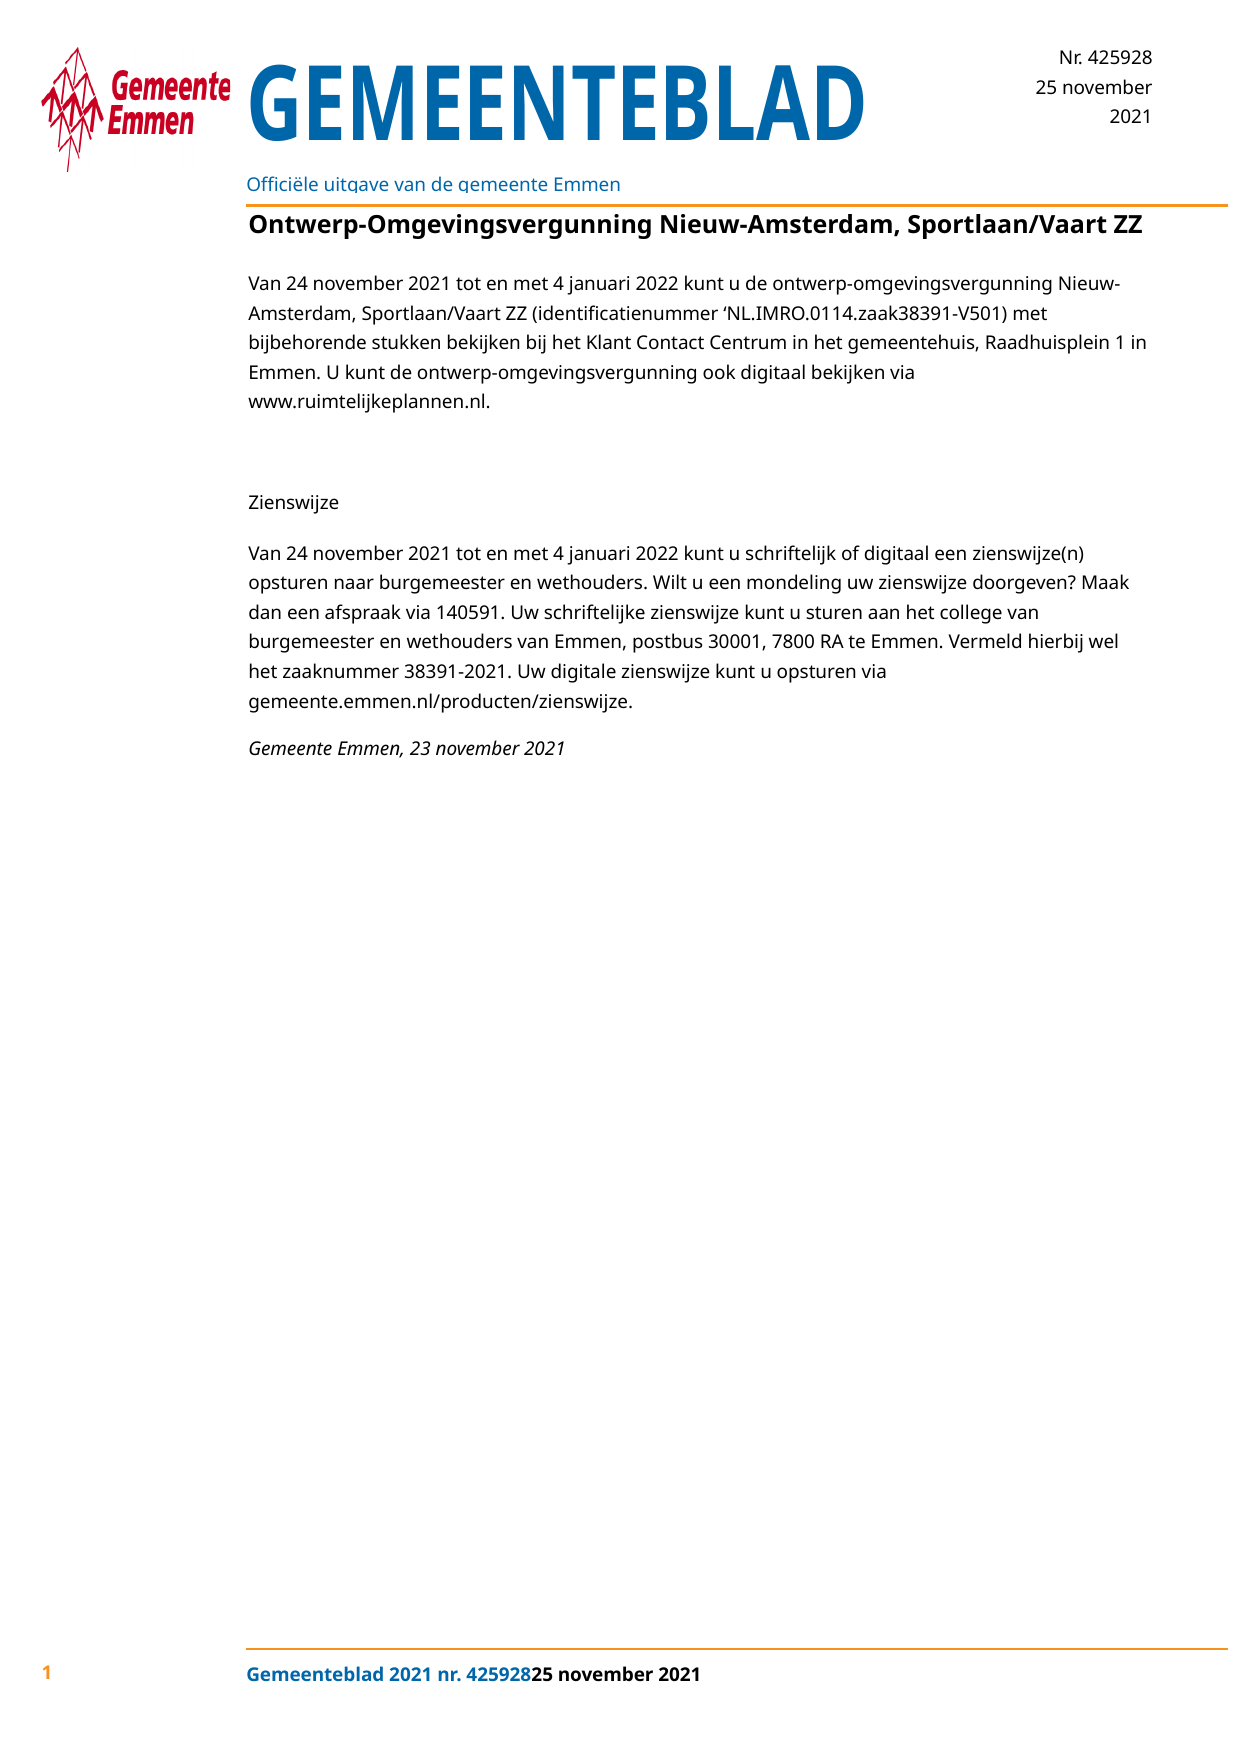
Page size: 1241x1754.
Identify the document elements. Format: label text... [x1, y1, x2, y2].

picture [41, 47, 231, 172]
text Van 24 november 2021 tot en met 4 januari 2022 kunt u de ontwerp-omgevingsvergunning Nieuw-Amsterdam, Sportlaan/Vaart ZZ (identificatienummer ‘NL.IMRO.0114.zaak38391-V501) met bijbehorende stukken bekijken bij het Klant Contact Centrum in het gemeentehuis, Raadhuisplein 1 in Emmen. U kunt de ontwerp-omgevingsvergunning ook digitaal bekijken via www.ruimtelijkeplannen.nl. [248, 270, 1152, 414]
text Van 24 november 2021 tot en met 4 januari 2022 kunt u schriftelijk of digitaal een zienswijze(n) opsturen naar burgemeester en wethouders. Wilt u een mondeling uw zienswijze doorgeven? Maak dan een afspraak via 140591. Uw schriftelijke zienswijze kunt u sturen aan het college van burgemeester en wethouders van Emmen, postbus 30001, 7800 RA te Emmen. Vermeld hierbij wel het zaaknummer 38391-2021. Uw digitale zienswijze kunt u opsturen via gemeente.emmen.nl/producten/zienswijze. [248, 540, 1152, 713]
text Gemeente Emmen, 23 november 2021 [248, 736, 1152, 761]
text Zienswijze [248, 489, 1152, 515]
text Ontwerp-Omgevingsvergunning Nieuw-Amsterdam, Sportlaan/Vaart ZZ [248, 207, 1152, 241]
